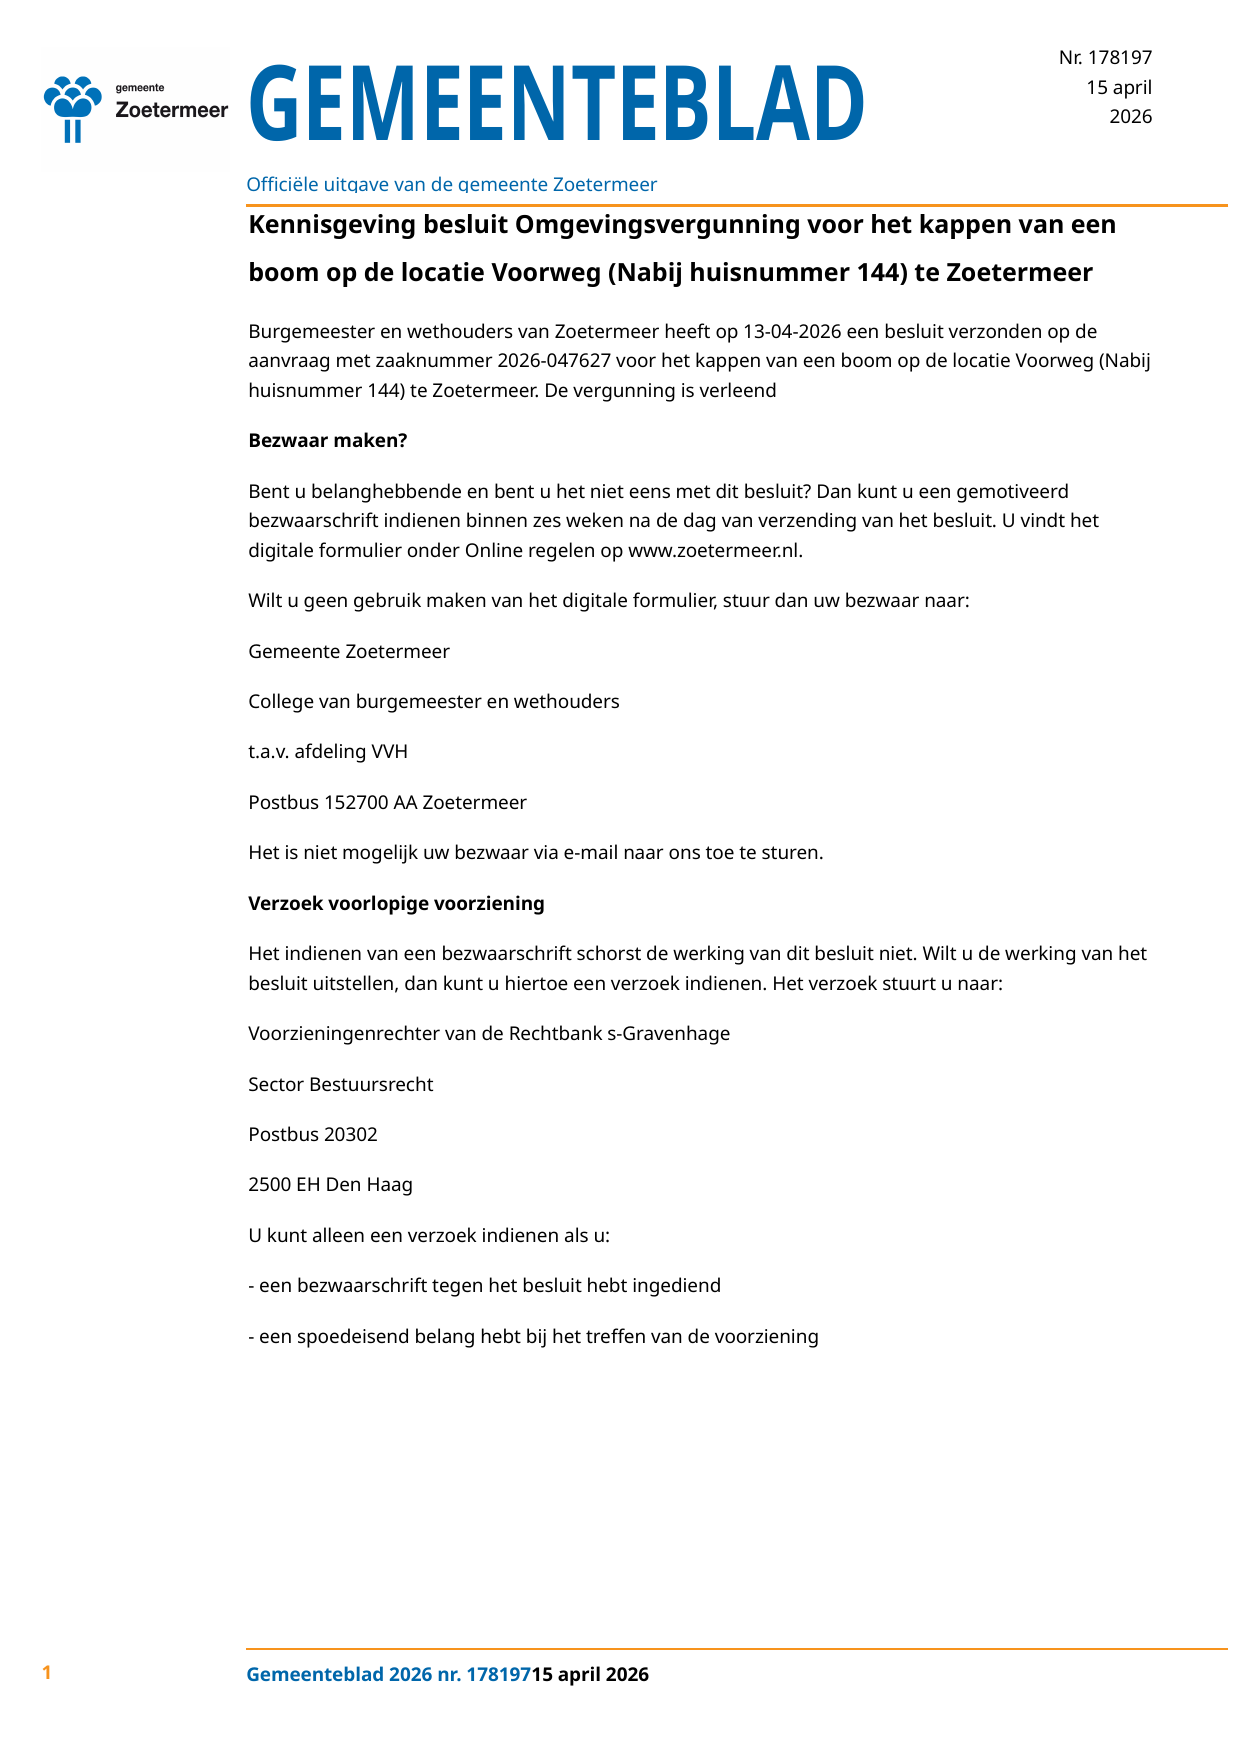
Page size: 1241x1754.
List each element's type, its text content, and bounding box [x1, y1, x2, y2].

text College van burgemeester en wethouders [248, 688, 1152, 714]
text Sector Bestuursrecht [248, 1071, 1152, 1097]
text Het is niet mogelijk uw bezwaar via e-mail naar ons toe te sturen. [248, 839, 1152, 865]
text Voorzieningenrechter van de Rechtbank s-Gravenhage [248, 1020, 1152, 1046]
text Postbus 20302 [248, 1121, 1152, 1147]
text Verzoek voorlopige voorziening [248, 890, 1152, 916]
text Bent u belanghebbende en bent u het niet eens met dit besluit? Dan kunt u een gemotiveerd bezwaarschrift indienen binnen zes weken na de dag van verzending van het besluit. U vindt het digitale formulier onder Online regelen op www.zoetermeer.nl. [248, 478, 1152, 563]
text Het indienen van een bezwaarschrift schorst de werking van dit besluit niet. Wilt u de werking van het besluit uitstellen, dan kunt u hiertoe een verzoek indienen. Het verzoek stuurt u naar: [248, 940, 1152, 996]
picture [41, 47, 231, 172]
text Kennisgeving besluit Omgevingsvergunning voor het kappen van een boom op de locatie Voorweg (Nabij huisnummer 144) te Zoetermeer [248, 207, 1152, 288]
text Gemeente Zoetermeer [248, 638, 1152, 664]
text Wilt u geen gebruik maken van het digitale formulier, stuur dan uw bezwaar naar: [248, 587, 1152, 613]
text Postbus 152700 AA Zoetermeer [248, 789, 1152, 815]
text Bezwaar maken? [248, 427, 1152, 453]
text 2500 EH Den Haag [248, 1172, 1152, 1197]
text t.a.v. afdeling VVH [248, 739, 1152, 764]
text U kunt alleen een verzoek indienen als u: [248, 1222, 1152, 1248]
text - een bezwaarschrift tegen het besluit hebt ingediend [248, 1272, 1152, 1298]
text Burgemeester en wethouders van Zoetermeer heeft op 13-04-2026 een besluit verzonden op de aanvraag met zaaknummer 2026-047627 voor het kappen van een boom op de locatie Voorweg (Nabij huisnummer 144) te Zoetermeer. De vergunning is verleend [248, 318, 1152, 403]
text - een spoedeisend belang hebt bij het treffen van de voorziening [248, 1323, 1152, 1349]
